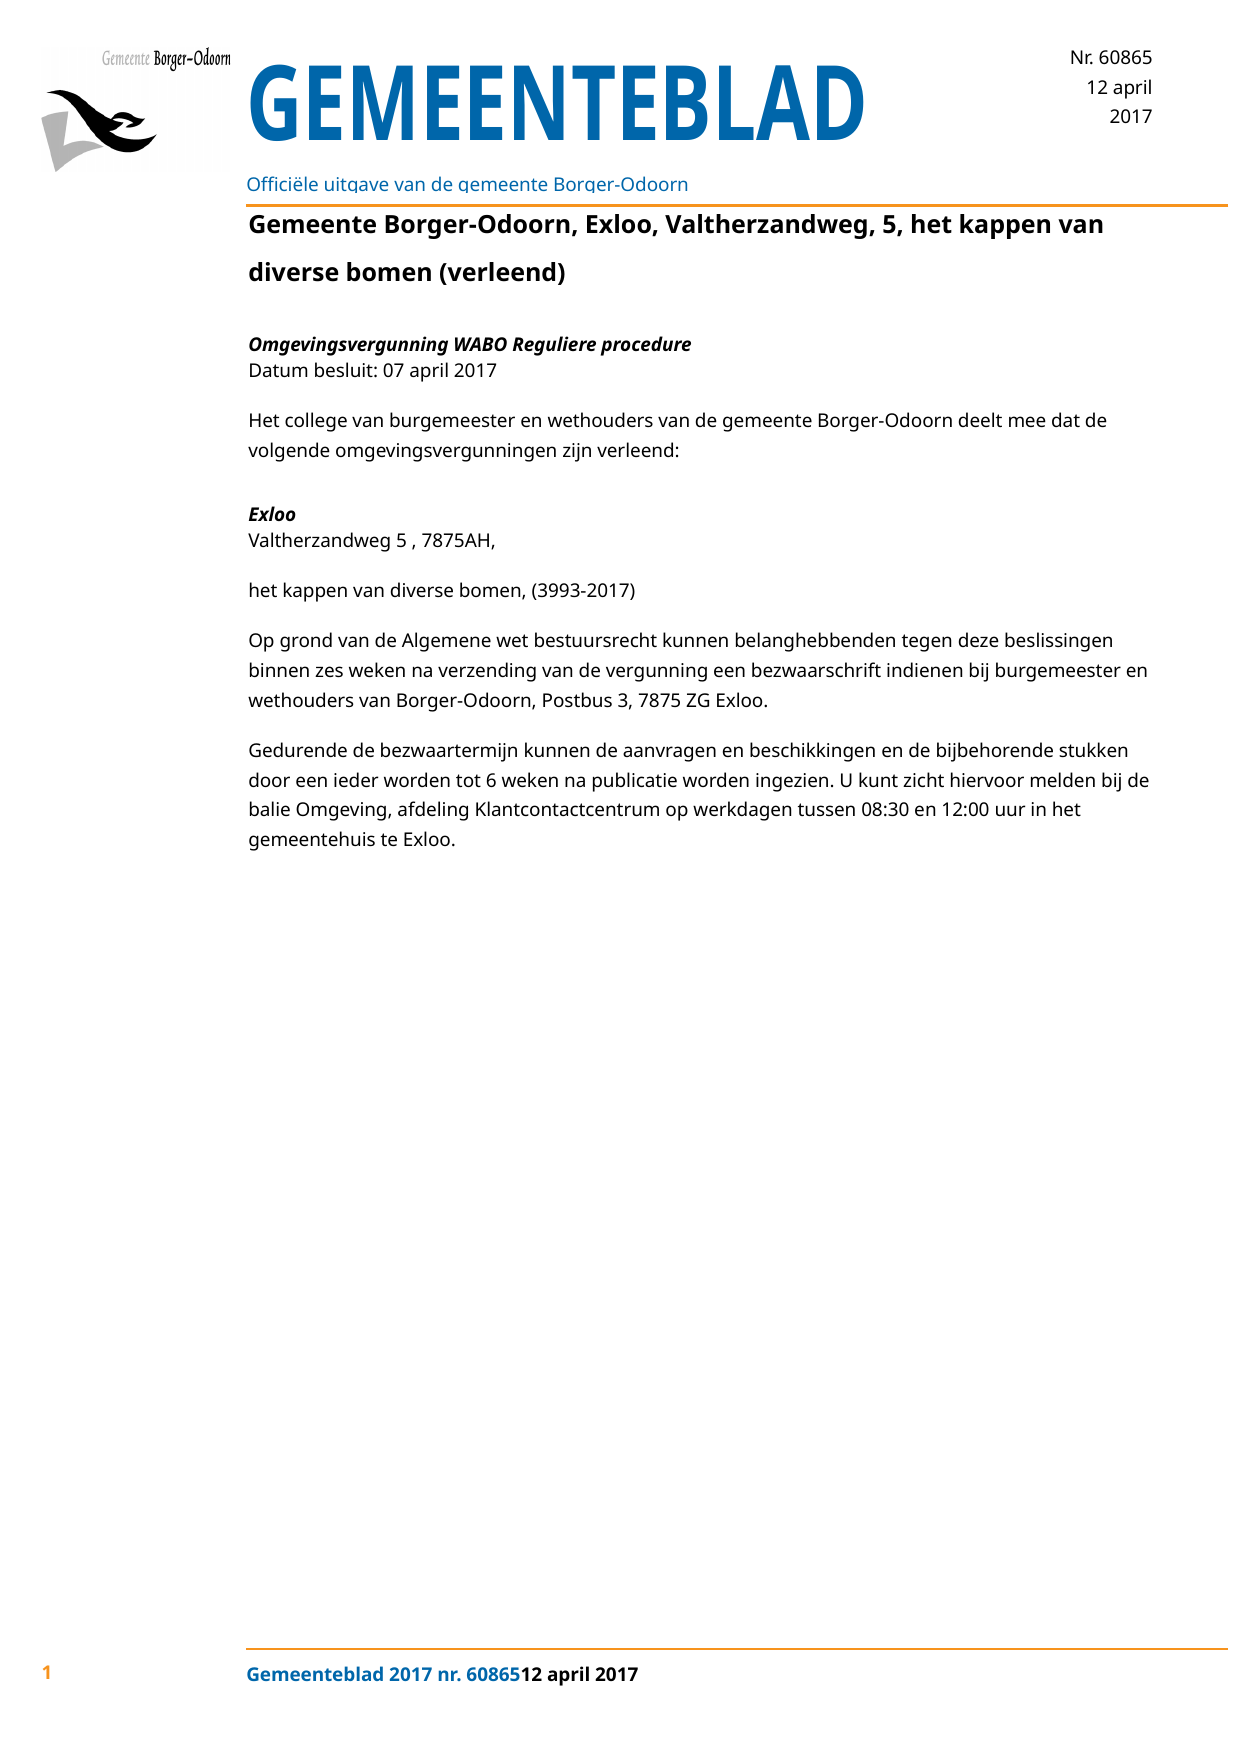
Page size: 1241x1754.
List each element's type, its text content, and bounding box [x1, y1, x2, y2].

text Op grond van de Algemene wet bestuursrecht kunnen belanghebbenden tegen deze beslissingen binnen zes weken na verzending van de vergunning een bezwaarschrift indienen bij burgemeester en wethouders van Borger-Odoorn, Postbus 3, 7875 ZG Exloo. [248, 628, 1152, 713]
text Omgevingsvergunning WABO Reguliere procedure [248, 331, 1152, 357]
text Datum besluit: 07 april 2017 [248, 357, 1152, 383]
text Exloo [248, 501, 1152, 527]
text Het college van burgemeester en wethouders van de gemeente Borger-Odoorn deelt mee dat de volgende omgevingsvergunningen zijn verleend: [248, 408, 1152, 463]
text het kappen van diverse bomen, (3993-2017) [248, 577, 1152, 603]
text Gedurende de bezwaartermijn kunnen de aanvragen en beschikkingen en de bijbehorende stukken door een ieder worden tot 6 weken na publicatie worden ingezien. U kunt zicht hiervoor melden bij de balie Omgeving, afdeling Klantcontactcentrum op werkdagen tussen 08:30 en 12:00 uur in het gemeentehuis te Exloo. [248, 737, 1152, 852]
picture [41, 47, 231, 172]
text Valtherzandweg 5 , 7875AH, [248, 527, 1152, 553]
text Gemeente Borger-Odoorn, Exloo, Valtherzandweg, 5, het kappen van diverse bomen (verleend) [248, 207, 1152, 288]
